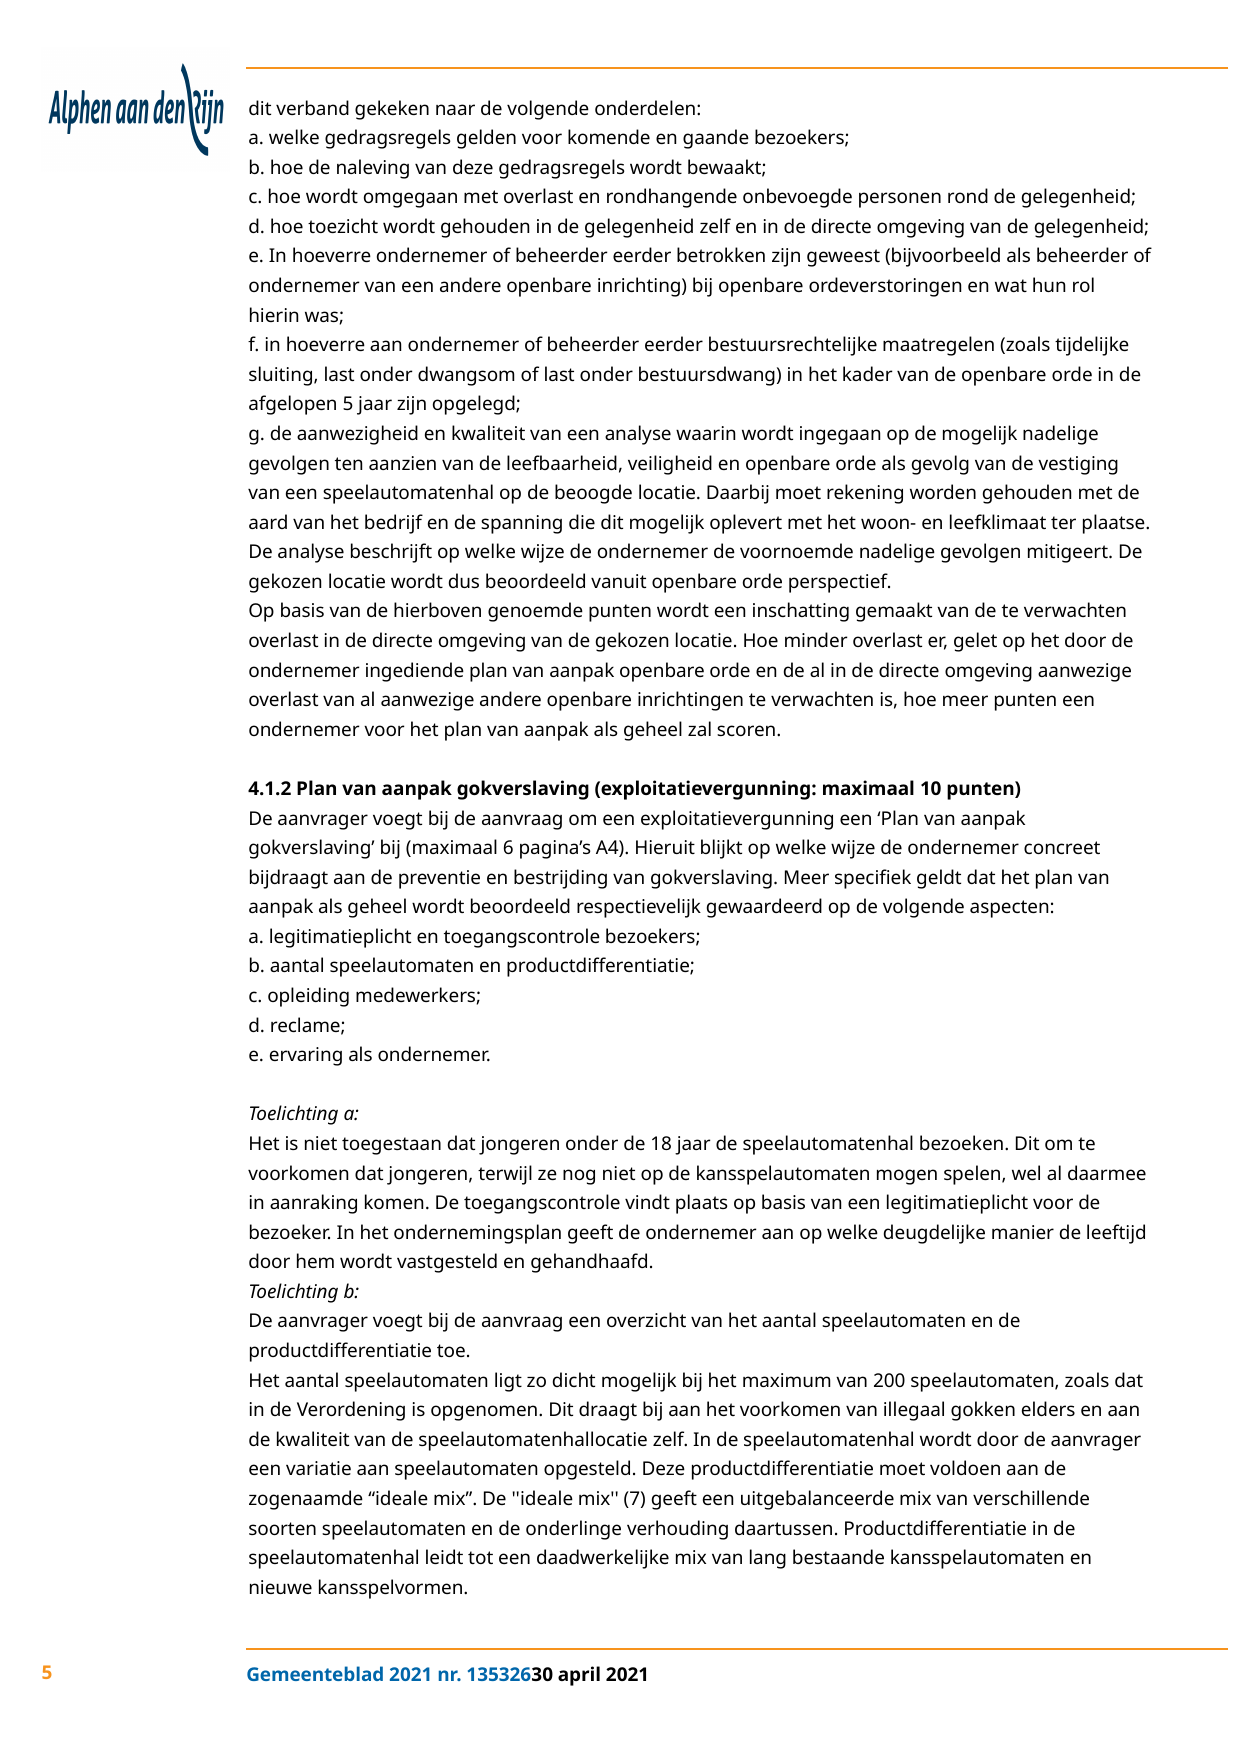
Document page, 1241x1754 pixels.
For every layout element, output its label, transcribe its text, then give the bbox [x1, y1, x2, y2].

text Op basis van de hierboven genoemde punten wordt een inschatting gemaakt van de te verwachten overlast in de directe omgeving van de gekozen locatie. Hoe minder overlast er, gelet op het door de ondernemer ingediende plan van aanpak openbare orde en de al in de directe omgeving aanwezige overlast van al aanwezige andere openbare inrichtingen te verwachten is, hoe meer punten een ondernemer voor het plan van aanpak als geheel zal scoren. [248, 598, 1152, 742]
text c. hoe wordt omgegaan met overlast en rondhangende onbevoegde personen rond de gelegenheid; [248, 183, 1152, 209]
text e. ervaring als ondernemer. [248, 1041, 1152, 1067]
text d. hoe toezicht wordt gehouden in de gelegenheid zelf en in de directe omgeving van de gelegenheid; [248, 213, 1152, 239]
text dit verband gekeken naar de volgende onderdelen: [248, 95, 1152, 121]
text a. welke gedragsregels gelden voor komende en gaande bezoekers; [248, 124, 1152, 150]
text De aanvrager voegt bij de aanvraag om een exploitatievergunning een ‘Plan van aanpak gokverslaving’ bij (maximaal 6 pagina’s A4). Hieruit blijkt op welke wijze de ondernemer concreet bijdraagt aan de preventie en bestrijding van gokverslaving. Meer specifiek geldt dat het plan van aanpak als geheel wordt beoordeeld respectievelijk gewaardeerd op de volgende aspecten: [248, 805, 1152, 919]
text b. aantal speelautomaten en productdifferentiatie; [248, 953, 1152, 978]
text e. In hoeverre ondernemer of beheerder eerder betrokken zijn geweest (bijvoorbeeld als beheerder of ondernemer van een andere openbare inrichting) bij openbare ordeverstoringen en wat hun rol hierin was; [248, 243, 1152, 328]
text De aanvrager voegt bij de aanvraag een overzicht van het aantal speelautomaten en de productdifferentiatie toe. [248, 1308, 1152, 1363]
text Toelichting b: [248, 1278, 1152, 1304]
picture [41, 47, 231, 172]
text f. in hoeverre aan ondernemer of beheerder eerder bestuursrechtelijke maatregelen (zoals tijdelijke sluiting, last onder dwangsom of last onder bestuursdwang) in het kader van de openbare orde in de afgelopen 5 jaar zijn opgelegd; [248, 331, 1152, 416]
text b. hoe de naleving van deze gedragsregels wordt bewaakt; [248, 154, 1152, 180]
text Toelichting a: [248, 1101, 1152, 1126]
text c. opleiding medewerkers; [248, 982, 1152, 1008]
text g. de aanwezigheid en kwaliteit van een analyse waarin wordt ingegaan op de mogelijk nadelige gevolgen ten aanzien van de leefbaarheid, veiligheid en openbare orde als gevolg van de vestiging van een speelautomatenhal op de beoogde locatie. Daarbij moet rekening worden gehouden met de aard van het bedrijf en de spanning die dit mogelijk oplevert met het woon- en leefklimaat ter plaatse. De analyse beschrijft op welke wijze de ondernemer de voornoemde nadelige gevolgen mitigeert. De gekozen locatie wordt dus beoordeeld vanuit openbare orde perspectief. [248, 420, 1152, 594]
text Het aantal speelautomaten ligt zo dicht mogelijk bij het maximum van 200 speelautomaten, zoals dat in de Verordening is opgenomen. Dit draagt bij aan het voorkomen van illegaal gokken elders en aan de kwaliteit van de speelautomatenhallocatie zelf. In de speelautomatenhal wordt door de aanvrager een variatie aan speelautomaten opgesteld. Deze productdifferentiatie moet voldoen aan de zogenaamde “ideale mix”. De ''ideale mix'' (7) geeft een uitgebalanceerde mix van verschillende soorten speelautomaten en de onderlinge verhouding daartussen. Productdifferentiatie in de speelautomatenhal leidt tot een daadwerkelijke mix van lang bestaande kansspelautomaten en nieuwe kansspelvormen. [248, 1367, 1152, 1600]
text Het is niet toegestaan dat jongeren onder de 18 jaar de speelautomatenhal bezoeken. Dit om te voorkomen dat jongeren, terwijl ze nog niet op de kansspelautomaten mogen spelen, wel al daarmee in aanraking komen. De toegangscontrole vindt plaats op basis van een legitimatieplicht voor de bezoeker. In het ondernemingsplan geeft de ondernemer aan op welke deugdelijke manier de leeftijd door hem wordt vastgesteld en gehandhaafd. [248, 1130, 1152, 1274]
text d. reclame; [248, 1012, 1152, 1038]
text a. legitimatieplicht en toegangscontrole bezoekers; [248, 923, 1152, 949]
text 4.1.2 Plan van aanpak gokverslaving (exploitatievergunning: maximaal 10 punten) [248, 775, 1152, 801]
